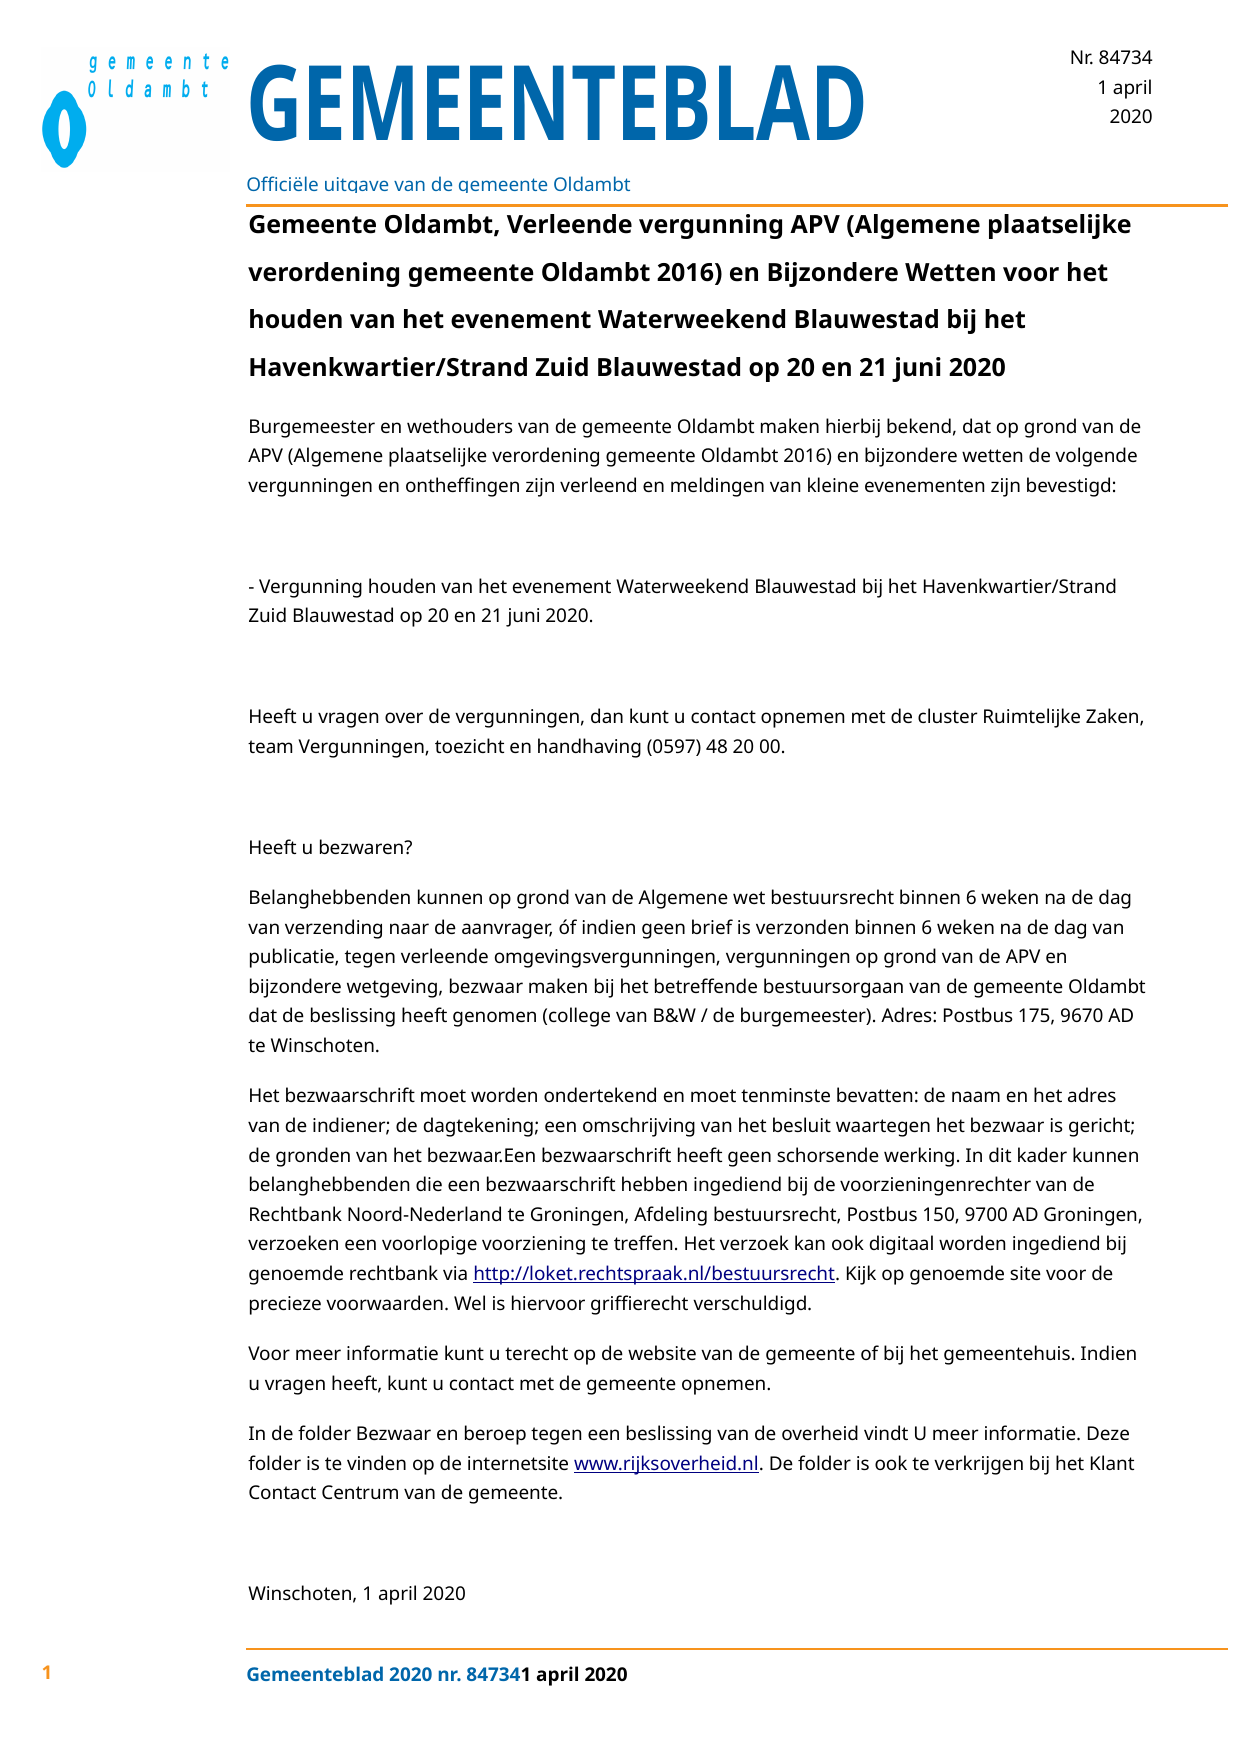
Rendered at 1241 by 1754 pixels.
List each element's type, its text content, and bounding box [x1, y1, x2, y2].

text In de folder Bezwaar en beroep tegen een beslissing van de overheid vindt U meer informatie. Deze folder is te vinden op de internetsite www.rijksoverheid.nl. De folder is ook te verkrijgen bij het Klant Contact Centrum van de gemeente. [248, 1420, 1152, 1505]
text Heeft u bezwaren? [248, 834, 1152, 860]
text Heeft u vragen over de vergunningen, dan kunt u contact opnemen met de cluster Ruimtelijke Zaken, team Vergunningen, toezicht en handhaving (0597) 48 20 00. [248, 703, 1152, 759]
text Het bezwaarschrift moet worden ondertekend en moet tenminste bevatten: de naam en het adres van de indiener; de dagtekening; een omschrijving van het besluit waartegen het bezwaar is gericht; de gronden van het bezwaar.Een bezwaarschrift heeft geen schorsende werking. In dit kader kunnen belanghebbenden die een bezwaarschrift hebben ingediend bij de voorzieningenrechter van de Rechtbank Noord-Nederland te Groningen, Afdeling bestuursrecht, Postbus 150, 9700 AD Groningen, verzoeken een voorlopige voorziening te treffen. Het verzoek kan ook digitaal worden ingediend bij genoemde rechtbank via http://loket.rechtspraak.nl/bestuursrecht. Kijk op genoemde site voor de precieze voorwaarden. Wel is hiervoor griffierecht verschuldigd. [248, 1083, 1152, 1316]
text - Vergunning houden van het evenement Waterweekend Blauwestad bij het Havenkwartier/Strand Zuid Blauwestad op 20 en 21 juni 2020. [248, 573, 1152, 628]
text Voor meer informatie kunt u terecht op de website van de gemeente of bij het gemeentehuis. Indien u vragen heeft, kunt u contact met de gemeente opnemen. [248, 1340, 1152, 1396]
picture [41, 47, 231, 172]
text Burgemeester en wethouders van de gemeente Oldambt maken hierbij bekend, dat op grond van de APV (Algemene plaatselijke verordening gemeente Oldambt 2016) en bijzondere wetten de volgende vergunningen en ontheffingen zijn verleend en meldingen van kleine evenementen zijn bevestigd: [248, 413, 1152, 498]
text Belanghebbenden kunnen op grond van de Algemene wet bestuursrecht binnen 6 weken na de dag van verzending naar de aanvrager, óf indien geen brief is verzonden binnen 6 weken na de dag van publicatie, tegen verleende omgevingsvergunningen, vergunningen op grond van de APV en bijzondere wetgeving, bezwaar maken bij het betreffende bestuursorgaan van de gemeente Oldambt dat de beslissing heeft genomen (college van B&W / de burgemeester). Adres: Postbus 175, 9670 AD te Winschoten. [248, 884, 1152, 1058]
text Winschoten, 1 april 2020 [248, 1580, 1152, 1606]
text Gemeente Oldambt, Verleende vergunning APV (Algemene plaatselijke verordening gemeente Oldambt 2016) en Bijzondere Wetten voor het houden van het evenement Waterweekend Blauwestad bij het Havenkwartier/Strand Zuid Blauwestad op 20 en 21 juni 2020 [248, 207, 1152, 384]
